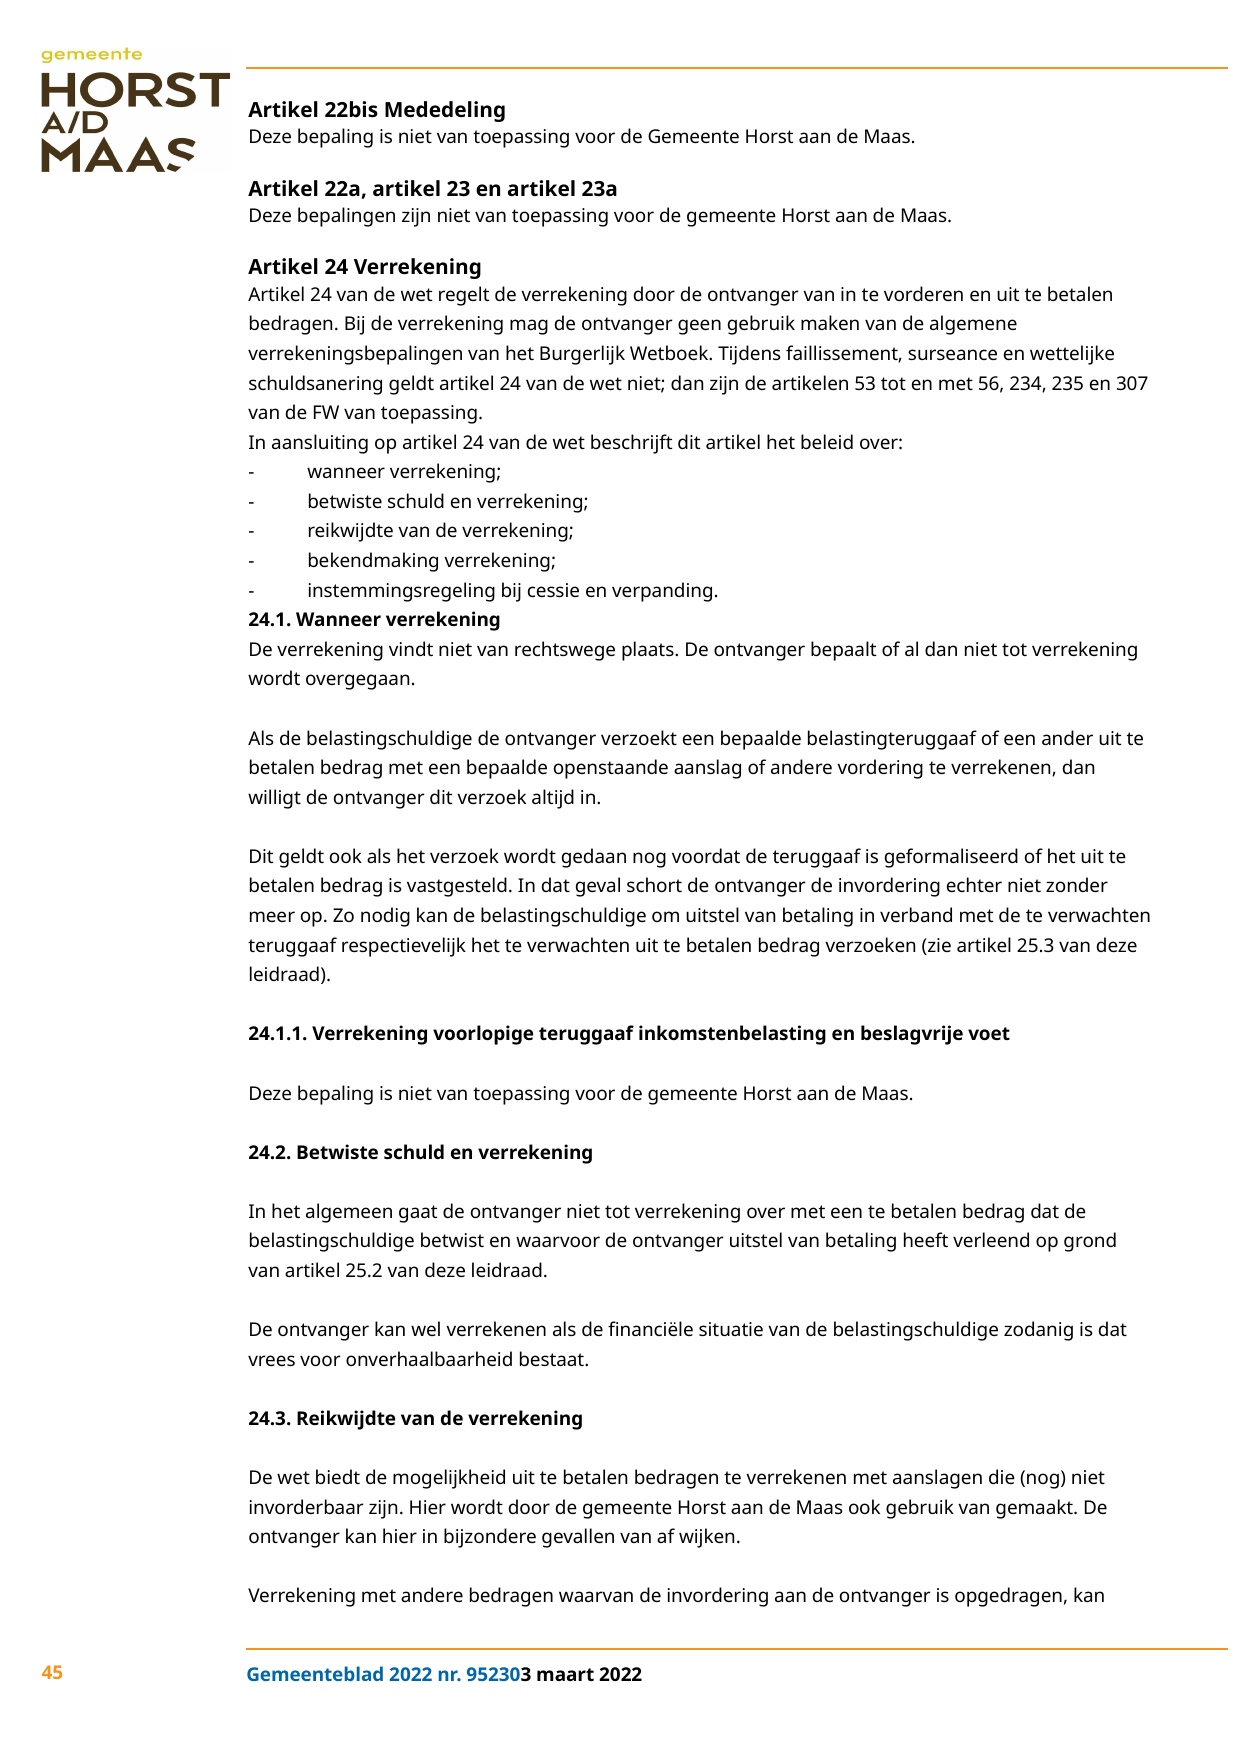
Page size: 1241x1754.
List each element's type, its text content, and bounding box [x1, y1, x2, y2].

text Artikel 24 Verrekening [248, 252, 1152, 281]
list bekendmaking verrekening; [248, 547, 1152, 573]
list instemmingsregeling bij cessie en verpanding. [248, 577, 1152, 602]
list reikwijdte van de verrekening; [248, 518, 1152, 543]
text Artikel 22bis Mededeling [248, 95, 1152, 123]
text Artikel 22a, artikel 23 en artikel 23a [248, 174, 1152, 202]
text 24.3. Reikwijdte van de verrekening [248, 1405, 1152, 1431]
list wanneer verrekening; [248, 458, 1152, 484]
text Verrekening met andere bedragen waarvan de invordering aan de ontvanger is opgedragen, kan [248, 1583, 1152, 1608]
text Deze bepalingen zijn niet van toepassing voor de gemeente Horst aan de Maas. [248, 202, 1152, 228]
text 24.1. Wanneer verrekening [248, 606, 1152, 632]
text Deze bepaling is niet van toepassing voor de Gemeente Horst aan de Maas. [248, 123, 1152, 149]
text Artikel 24 van de wet regelt de verrekening door de ontvanger van in te vorderen en uit te betalen bedragen. Bij de verrekening mag de ontvanger geen gebruik maken van de algemene verrekeningsbepalingen van het Burgerlijk Wetboek. Tijdens faillissement, surseance en wettelijke schuldsanering geldt artikel 24 van de wet niet; dan zijn de artikelen 53 tot en met 56, 234, 235 en 307 van de FW van toepassing. [248, 281, 1152, 425]
text De wet biedt de mogelijkheid uit te betalen bedragen te verrekenen met aanslagen die (nog) niet invorderbaar zijn. Hier wordt door de gemeente Horst aan de Maas ook gebruik van gemaakt. De ontvanger kan hier in bijzondere gevallen van af wijken. [248, 1464, 1152, 1549]
text De ontvanger kan wel verrekenen als de financiële situatie van de belastingschuldige zodanig is dat vrees voor onverhaalbaarheid bestaat. [248, 1316, 1152, 1372]
text 24.1.1. Verrekening voorlopige teruggaaf inkomstenbelasting en beslagvrije voet [248, 1021, 1152, 1046]
text In aansluiting op artikel 24 van de wet beschrijft dit artikel het beleid over: [248, 429, 1152, 454]
text De verrekening vindt niet van rechtswege plaats. De ontvanger bepaalt of al dan niet tot verrekening wordt overgegaan. [248, 636, 1152, 691]
text In het algemeen gaat de ontvanger niet tot verrekening over met een te betalen bedrag dat de belastingschuldige betwist en waarvoor de ontvanger uitstel van betaling heeft verleend op grond van artikel 25.2 van deze leidraad. [248, 1198, 1152, 1283]
text 24.2. Betwiste schuld en verrekening [248, 1139, 1152, 1164]
text Als de belastingschuldige de ontvanger verzoekt een bepaalde belastingteruggaaf of een ander uit te betalen bedrag met een bepaalde openstaande aanslag of andere vordering te verrekenen, dan willigt de ontvanger dit verzoek altijd in. [248, 725, 1152, 809]
list betwiste schuld en verrekening; [248, 488, 1152, 514]
text Deze bepaling is niet van toepassing voor de gemeente Horst aan de Maas. [248, 1080, 1152, 1105]
text Dit geldt ook als het verzoek wordt gedaan nog voordat de teruggaaf is geformaliseerd of het uit te betalen bedrag is vastgesteld. In dat geval schort de ontvanger de invordering echter niet zonder meer op. Zo nodig kan de belastingschuldige om uitstel van betaling in verband met de te verwachten teruggaaf respectievelijk het te verwachten uit te betalen bedrag verzoeken (zie artikel 25.3 van deze leidraad). [248, 843, 1152, 987]
picture [41, 47, 231, 172]
